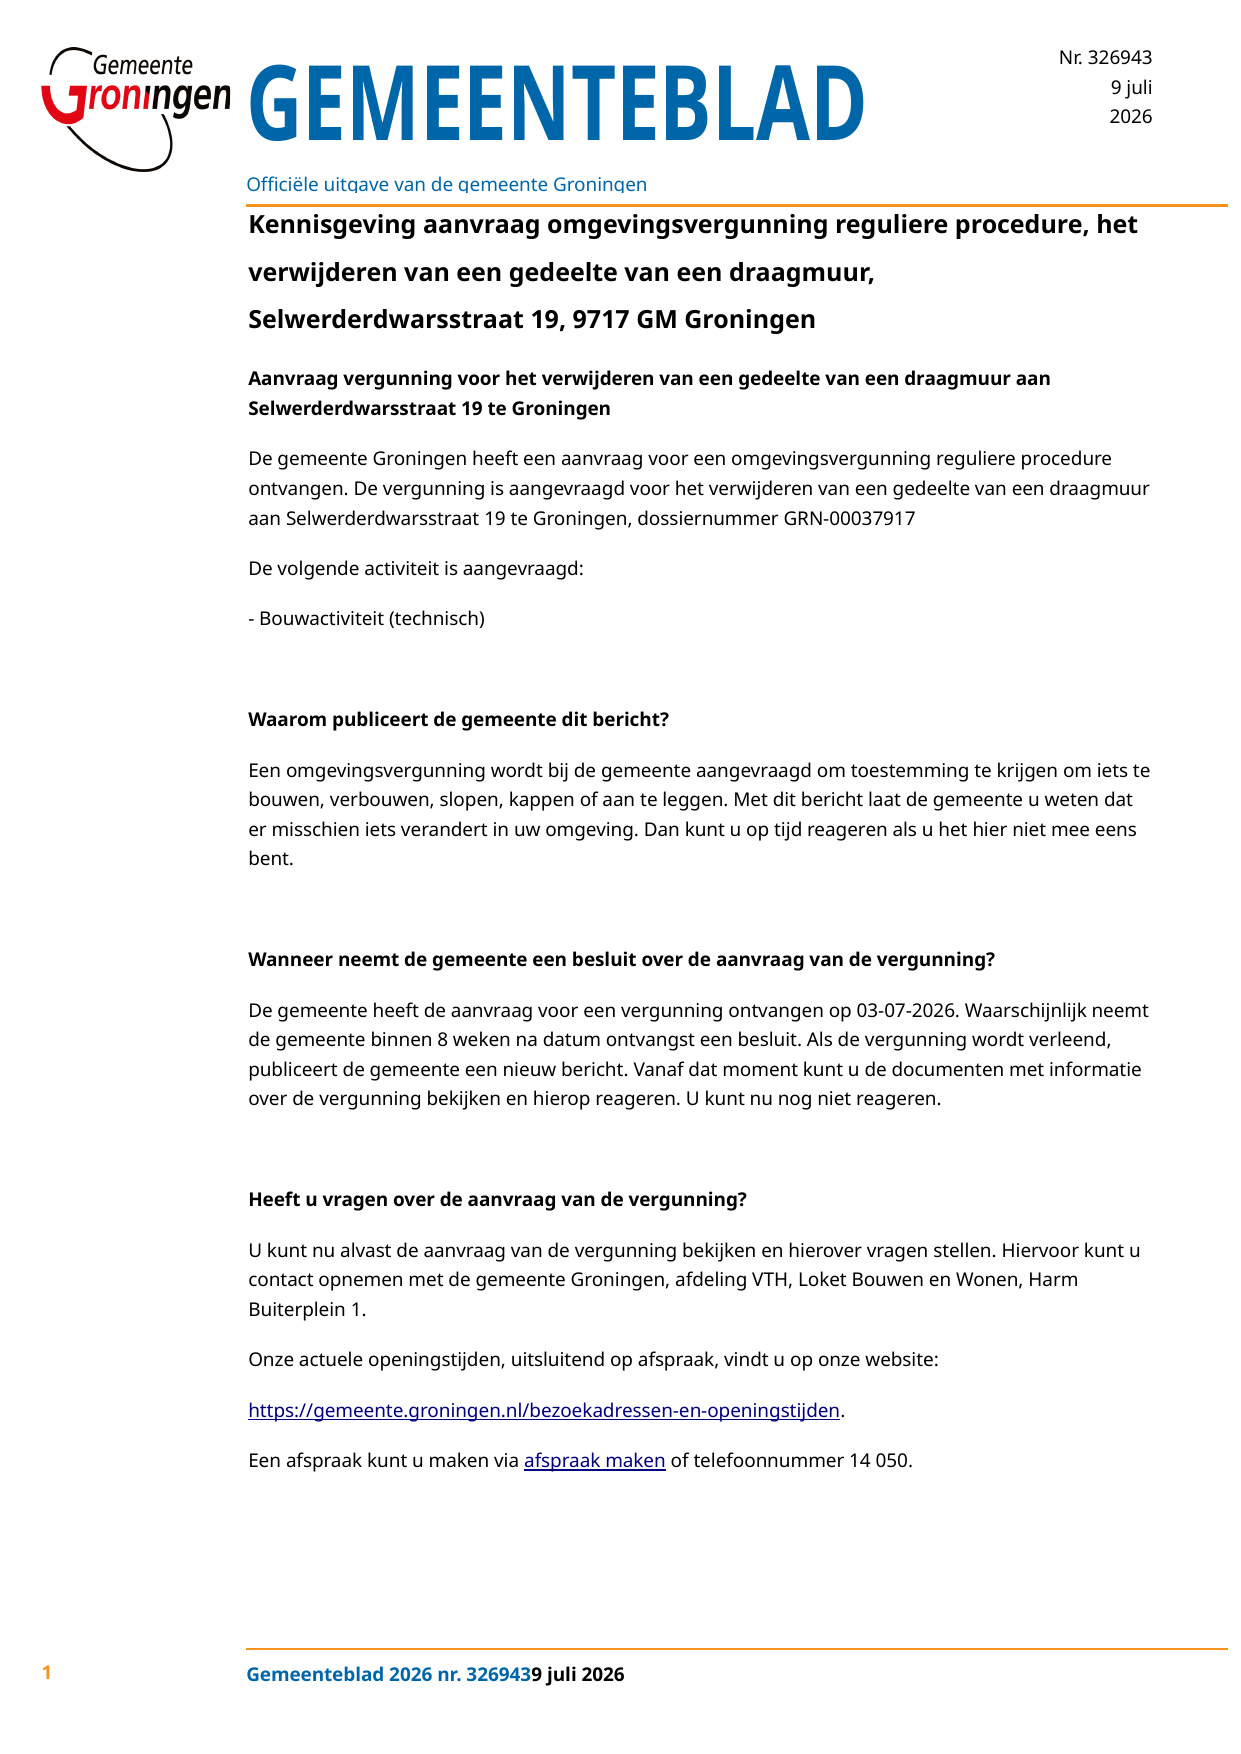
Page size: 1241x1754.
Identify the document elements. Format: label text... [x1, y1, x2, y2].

text Heeft u vragen over de aanvraag van de vergunning? [248, 1186, 1152, 1212]
text Een afspraak kunt u maken via afspraak maken of telefoonnummer 14 050. [248, 1447, 1152, 1473]
text Waarom publiceert de gemeente dit bericht? [248, 706, 1152, 732]
text De gemeente heeft de aanvraag voor een vergunning ontvangen op 03-07-2026. Waarschijnlijk neemt de gemeente binnen 8 weken na datum ontvangst een besluit. Als de vergunning wordt verleend, publiceert de gemeente een nieuw bericht. Vanaf dat moment kunt u de documenten met informatie over de vergunning bekijken en hierop reageren. U kunt nu nog niet reageren. [248, 997, 1152, 1111]
text - Bouwactiviteit (technisch) [248, 606, 1152, 631]
text De gemeente Groningen heeft een aanvraag voor een omgevingsvergunning reguliere procedure ontvangen. De vergunning is aangevraagd voor het verwijderen van een gedeelte van een draagmuur aan Selwerderdwarsstraat 19 te Groningen, dossiernummer GRN-00037917 [248, 446, 1152, 530]
text Kennisgeving aanvraag omgevingsvergunning reguliere procedure, het verwijderen van een gedeelte van een draagmuur, Selwerderdwarsstraat 19, 9717 GM Groningen [248, 207, 1152, 336]
picture [41, 47, 231, 172]
text Een omgevingsvergunning wordt bij de gemeente aangevraagd om toestemming te krijgen om iets te bouwen, verbouwen, slopen, kappen of aan te leggen. Met dit bericht laat de gemeente u weten dat er misschien iets verandert in uw omgeving. Dan kunt u op tijd reageren als u het hier niet mee eens bent. [248, 757, 1152, 871]
text Onze actuele openingstijden, uitsluitend op afspraak, vindt u op onze website: [248, 1346, 1152, 1372]
text Wanneer neemt de gemeente een besluit over de aanvraag van de vergunning? [248, 946, 1152, 972]
text https://gemeente.groningen.nl/bezoekadressen-en-openingstijden. [248, 1397, 1152, 1422]
text De volgende activiteit is aangevraagd: [248, 555, 1152, 581]
text Aanvraag vergunning voor het verwijderen van een gedeelte van een draagmuur aan Selwerderdwarsstraat 19 te Groningen [248, 366, 1152, 421]
text U kunt nu alvast de aanvraag van de vergunning bekijken en hierover vragen stellen. Hiervoor kunt u contact opnemen met de gemeente Groningen, afdeling VTH, Loket Bouwen en Wonen, Harm Buiterplein 1. [248, 1237, 1152, 1322]
